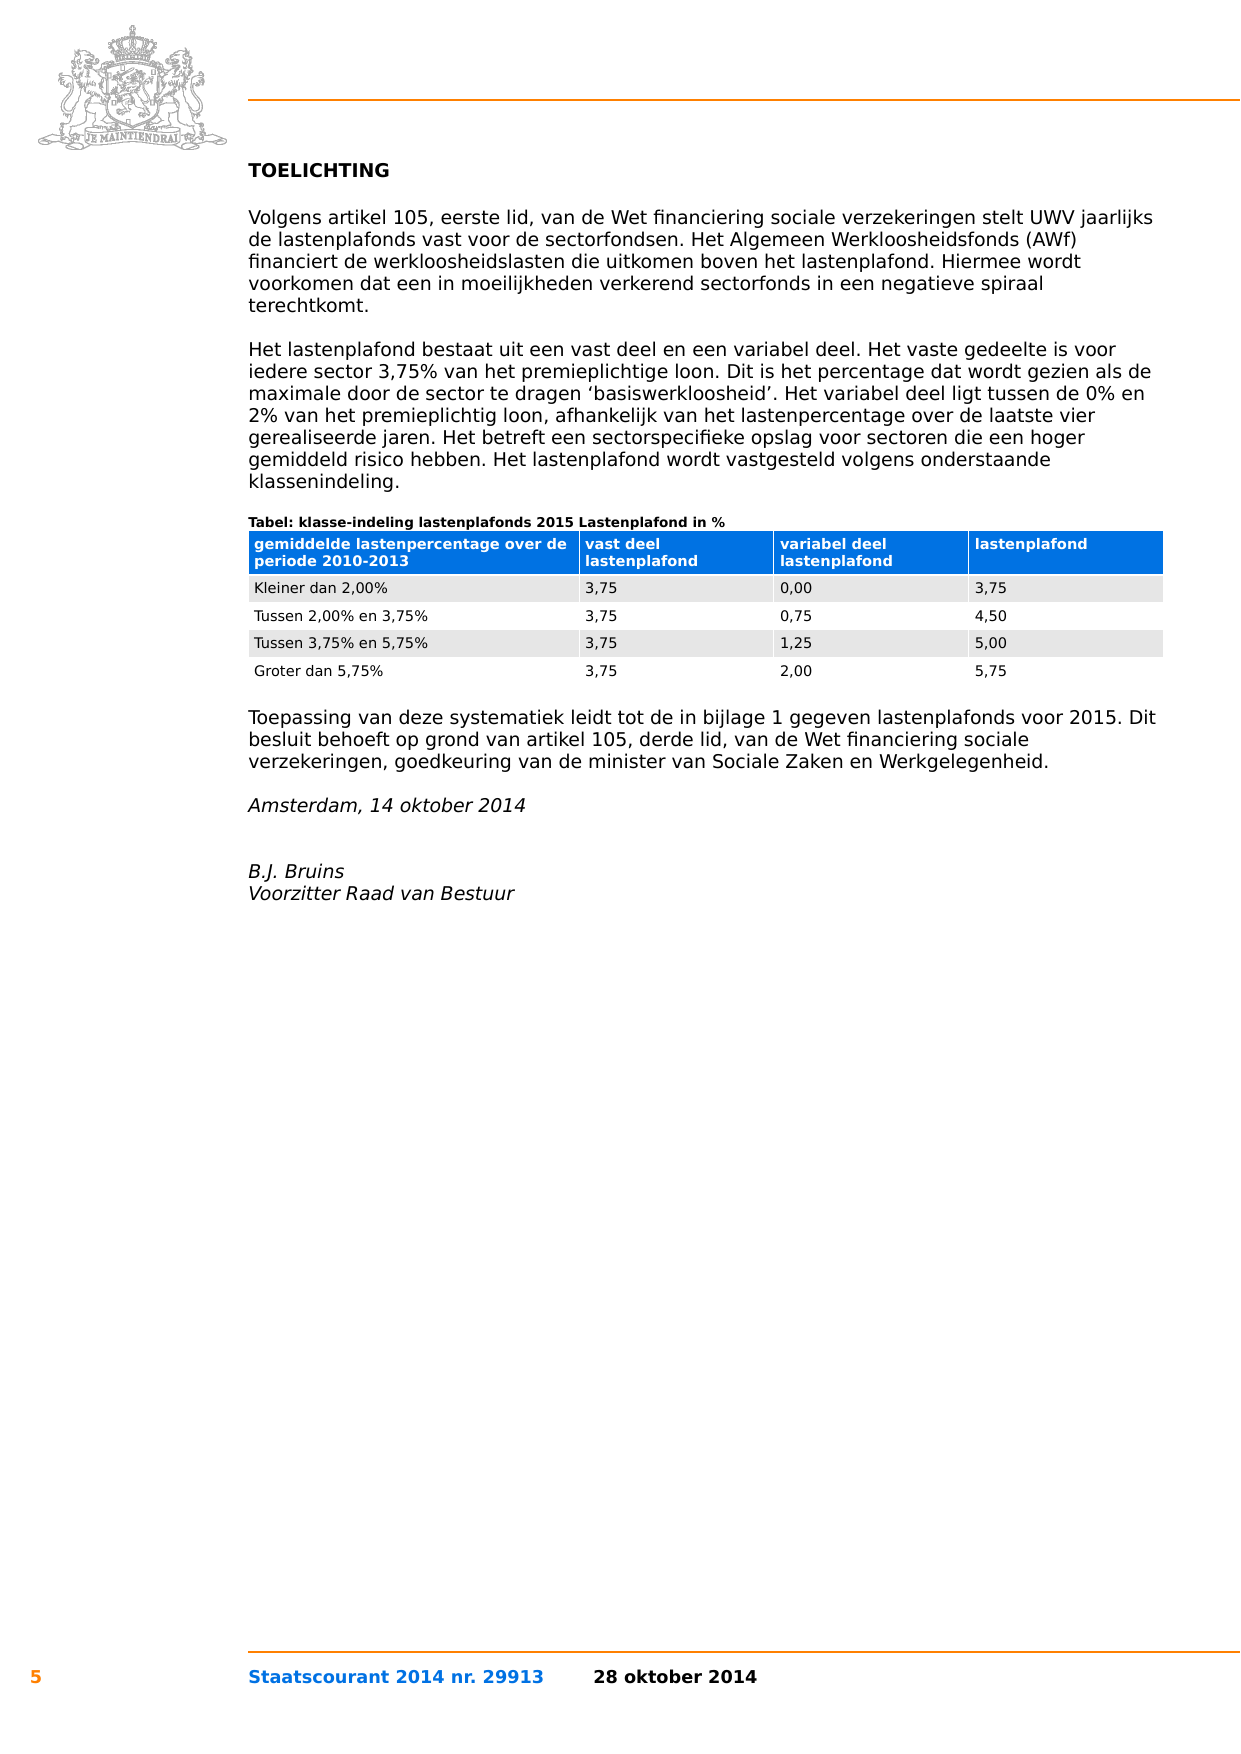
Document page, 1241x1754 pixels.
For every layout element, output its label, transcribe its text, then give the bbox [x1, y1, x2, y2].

table_cell 5,75 [969, 658, 1163, 684]
table_cell 1,25 [774, 630, 968, 657]
picture [38, 25, 227, 150]
table_cell Tussen 3,75% en 5,75% [249, 630, 579, 657]
text Het lastenplafond bestaat uit een vast deel en een variabel deel. Het vaste gedeelte is voor iedere sector 3,75% van het premieplichtige loon. Dit is het percentage dat wordt gezien als de maximale door de sector te dragen ‘basiswerkloosheid’. Het variabel deel ligt tussen de 0% en 2% van het premieplichtig loon, afhankelijk van het lastenpercentage over de laatste vier gerealiseerde jaren. Het betreft een sectorspecifieke opslag voor sectoren die een hoger gemiddeld risico hebben. Het lastenplafond wordt vastgesteld volgens onderstaande klassenindeling. [248, 339, 1163, 492]
table_cell lastenplafond [969, 531, 1163, 574]
text Toepassing van deze systematiek leidt tot de in bijlage 1 gegeven lastenplafonds voor 2015. Dit besluit behoeft op grond van artikel 105, derde lid, van de Wet financiering sociale verzekeringen, goedkeuring van de minister van Sociale Zaken en Werkgelegenheid. [248, 707, 1163, 773]
table_cell 4,50 [969, 603, 1163, 629]
table_cell vast deel lastenplafond [580, 531, 773, 574]
table_cell Groter dan 5,75% [249, 658, 579, 684]
table_cell 3,75 [580, 630, 773, 657]
table_cell variabel deel lastenplafond [774, 531, 968, 574]
text B.J. Bruins Voorzitter Raad van Bestuur [248, 839, 1163, 904]
table_cell 3,75 [969, 576, 1163, 602]
table_cell 5,00 [969, 630, 1163, 657]
table_cell 3,75 [580, 603, 773, 629]
subtitle TOELICHTING [248, 160, 1163, 182]
table_cell Kleiner dan 2,00% [249, 576, 579, 602]
table_header Tabel: klasse-indeling lastenplafonds 2015 Lastenplafond in % [248, 514, 1163, 530]
table_cell 0,75 [774, 603, 968, 629]
table_cell 3,75 [580, 658, 773, 684]
table_cell Tussen 2,00% en 3,75% [249, 603, 579, 629]
table_cell 2,00 [774, 658, 968, 684]
table_cell 0,00 [774, 576, 968, 602]
text Volgens artikel 105, eerste lid, van de Wet financiering sociale verzekeringen stelt UWV jaarlijks de lastenplafonds vast voor de sectorfondsen. Het Algemeen Werkloosheidsfonds (AWf) financiert de werkloosheidslasten die uitkomen boven het lastenplafond. Hiermee wordt voorkomen dat een in moeilijkheden verkerend sectorfonds in een negatieve spiraal terechtkomt. [248, 207, 1163, 317]
table_cell 3,75 [580, 576, 773, 602]
table_cell gemiddelde lastenpercentage over de periode 2010-2013 [249, 531, 579, 574]
text Amsterdam, 14 oktober 2014 [248, 795, 1163, 817]
